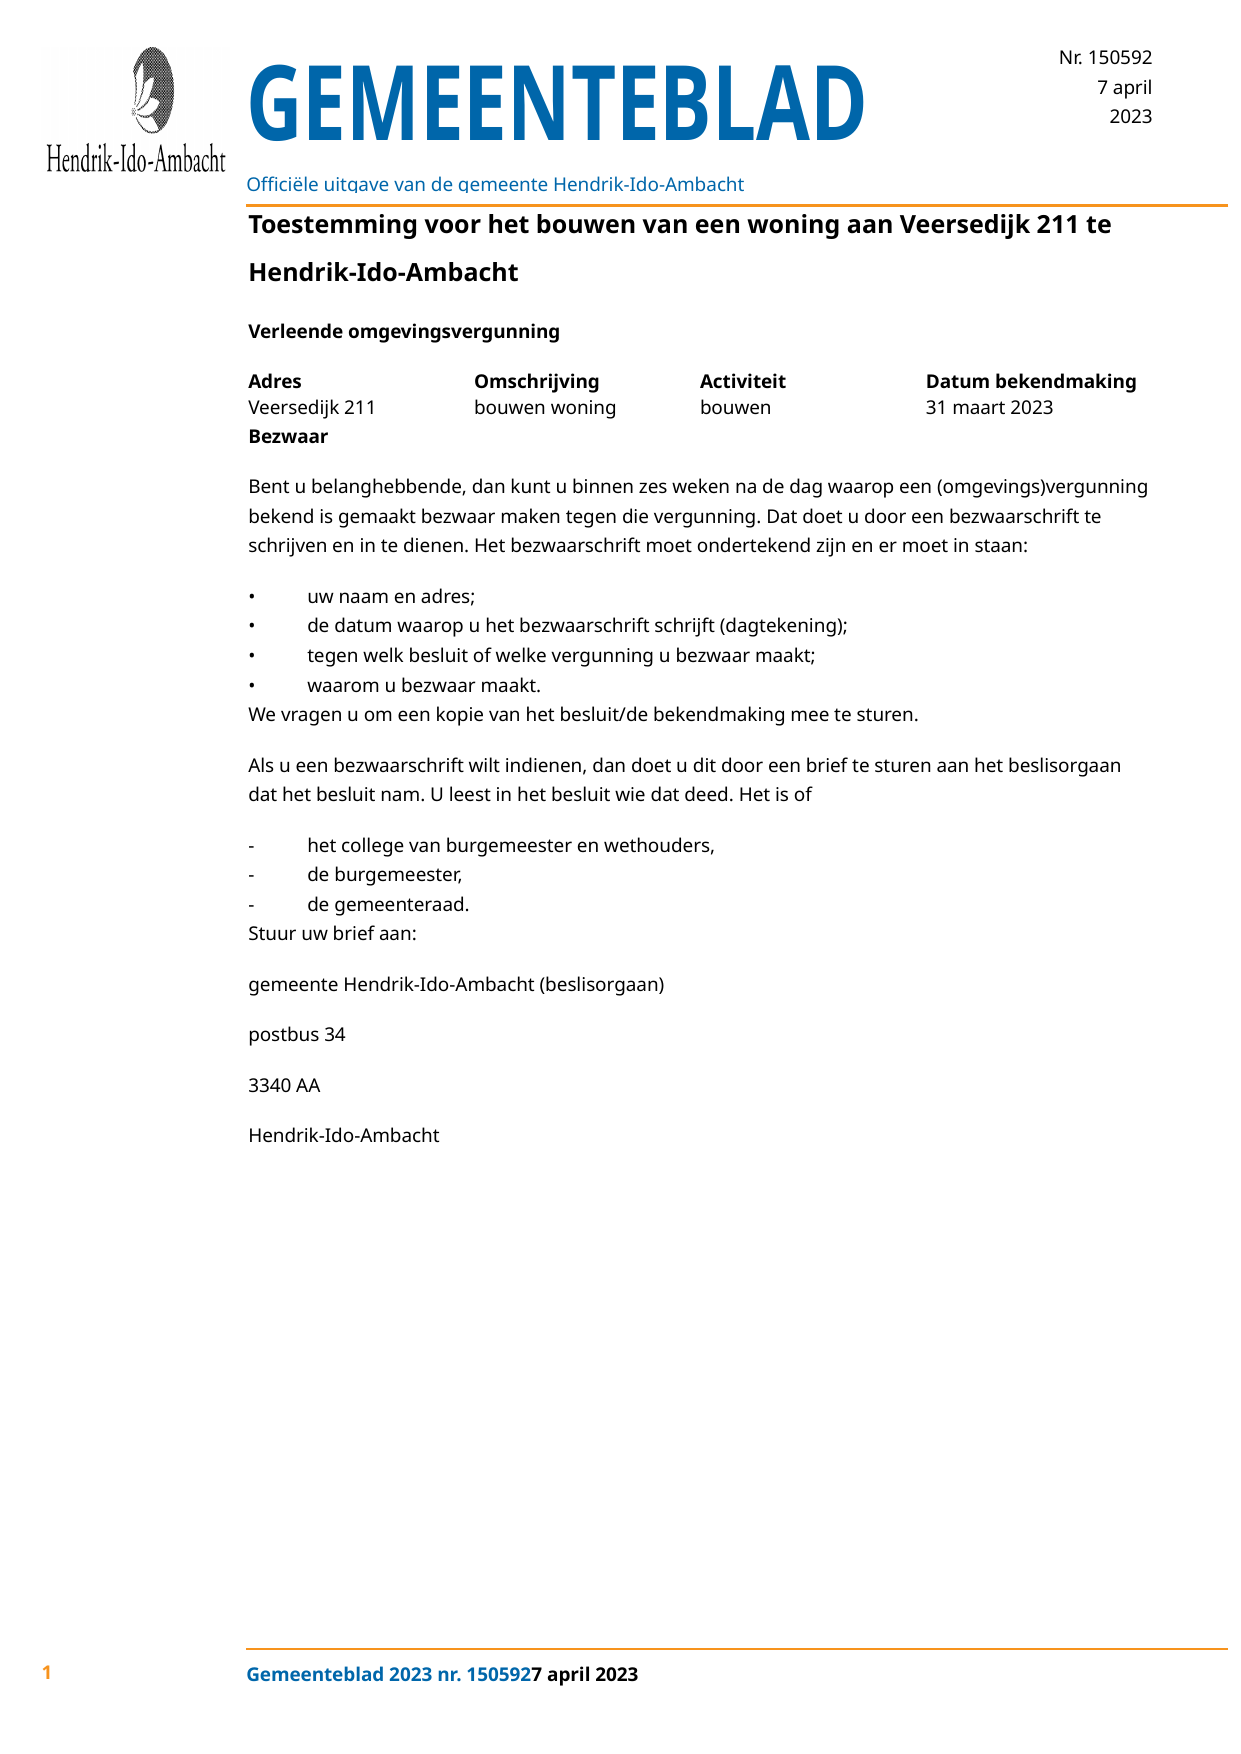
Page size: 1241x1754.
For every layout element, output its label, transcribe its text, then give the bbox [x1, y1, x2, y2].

table_header Adres [248, 369, 474, 394]
table_cell bouwen [700, 394, 926, 420]
text Toestemming voor het bouwen van een woning aan Veersedijk 211 te Hendrik-Ido-Ambacht [248, 207, 1152, 288]
text 3340 AA [248, 1072, 1152, 1098]
list de datum waarop u het bezwaarschrift schrijft (dagtekening); [248, 613, 1152, 638]
picture [41, 47, 231, 172]
table_header Activiteit [700, 369, 926, 394]
table_cell bouwen woning [474, 394, 700, 420]
list uw naam en adres; [248, 583, 1152, 609]
table_cell 31 maart 2023 [926, 394, 1152, 420]
text Bent u belanghebbende, dan kunt u binnen zes weken na de dag waarop een (omgevings)vergunning bekend is gemaakt bezwaar maken tegen die vergunning. Dat doet u door een bezwaarschrift te schrijven en in te dienen. Het bezwaarschrift moet ondertekend zijn en er moet in staan: [248, 473, 1152, 558]
table_header Omschrijving [474, 369, 700, 394]
text gemeente Hendrik-Ido-Ambacht (beslisorgaan) [248, 971, 1152, 997]
list de gemeenteraad. [248, 891, 1152, 917]
table_header Datum bekendmaking [926, 369, 1152, 394]
text We vragen u om een kopie van het besluit/de bekendmaking mee te sturen. [248, 701, 1152, 727]
list waarom u bezwaar maakt. [248, 672, 1152, 698]
text Hendrik-Ido-Ambacht [248, 1122, 1152, 1148]
text postbus 34 [248, 1021, 1152, 1047]
list de burgemeester, [248, 861, 1152, 887]
text Verleende omgevingsvergunning [248, 318, 1152, 344]
table_cell Veersedijk 211 [248, 394, 474, 420]
text Stuur uw brief aan: [248, 921, 1152, 946]
text Als u een bezwaarschrift wilt indienen, dan doet u dit door een brief te sturen aan het beslisorgaan dat het besluit nam. U leest in het besluit wie dat deed. Het is of [248, 752, 1152, 807]
text Bezwaar [248, 423, 1152, 449]
list het college van burgemeester en wethouders, [248, 832, 1152, 858]
list tegen welk besluit of welke vergunning u bezwaar maakt; [248, 642, 1152, 668]
